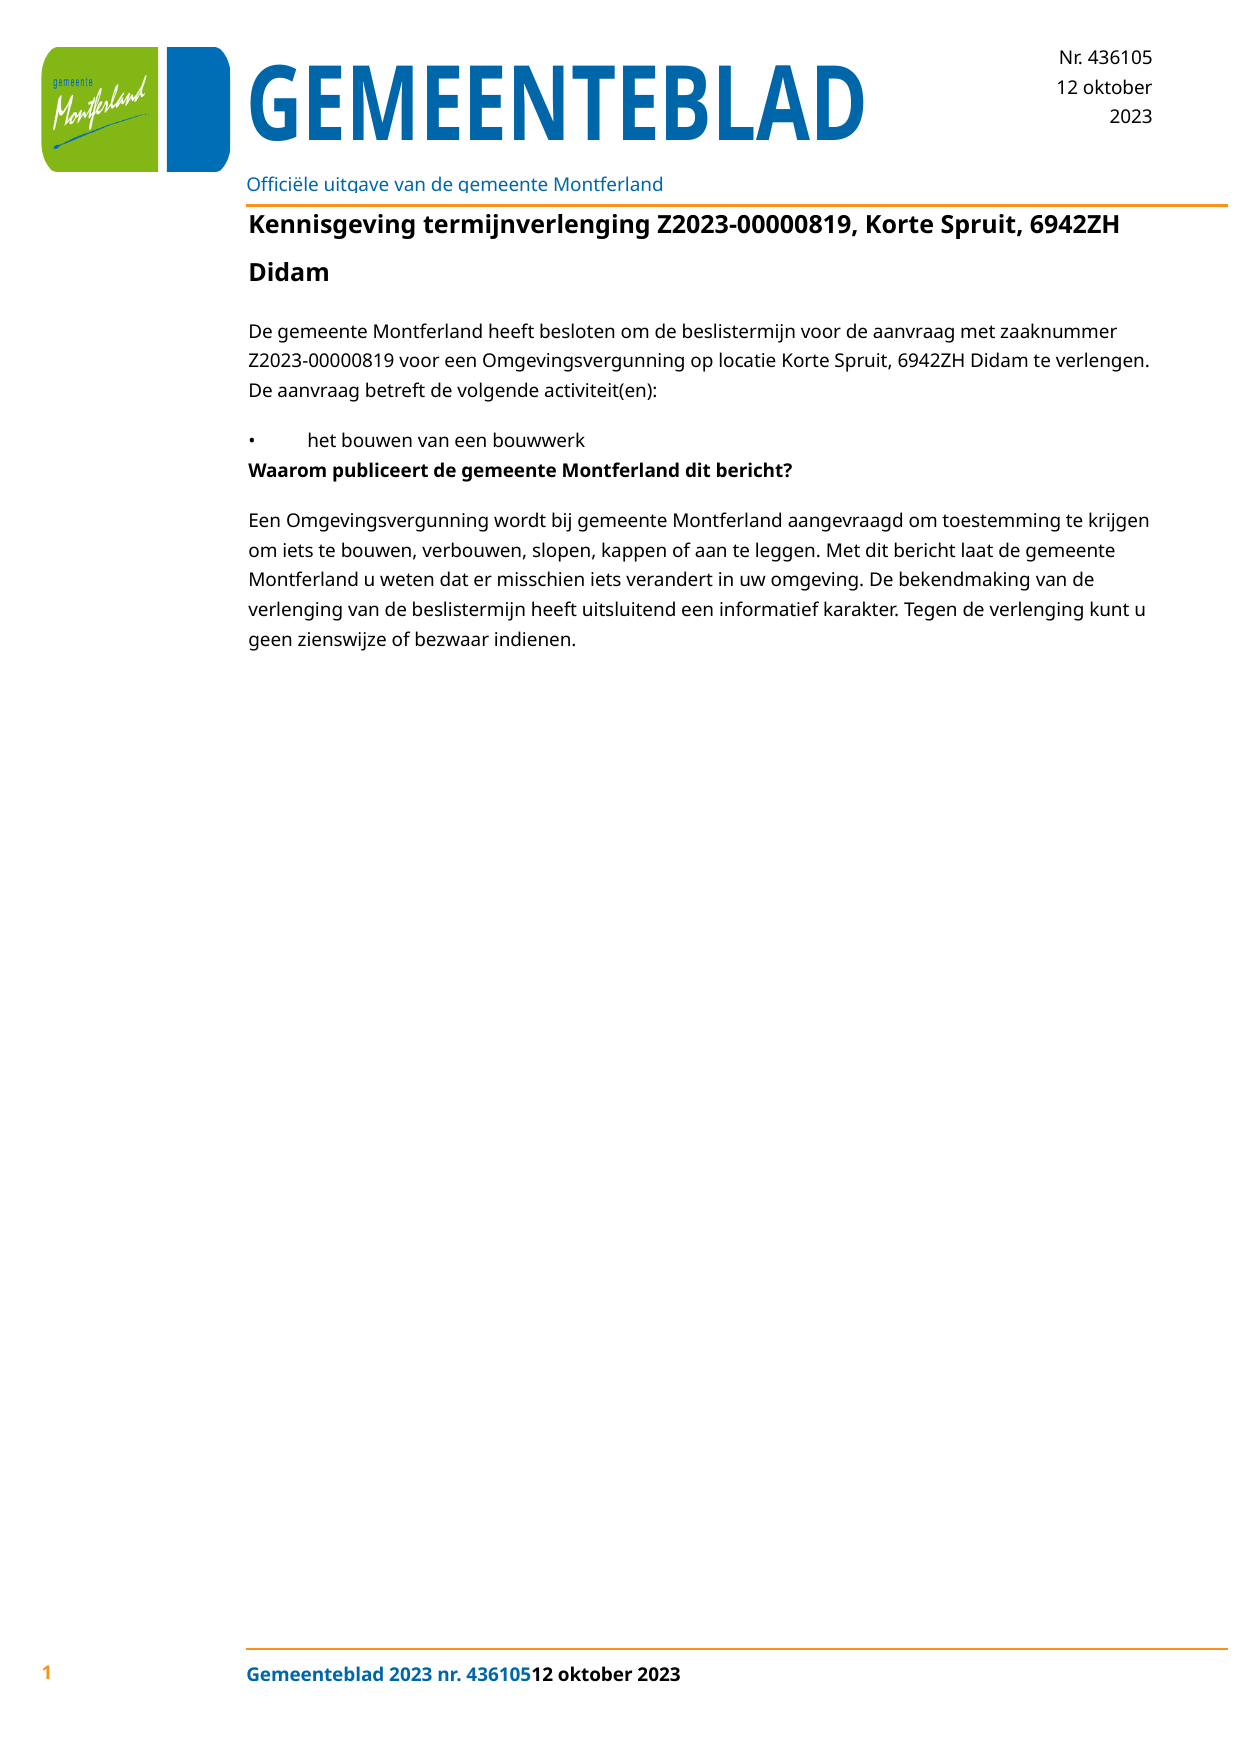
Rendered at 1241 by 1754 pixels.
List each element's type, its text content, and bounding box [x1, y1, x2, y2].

picture [41, 47, 231, 172]
text Waarom publiceert de gemeente Montferland dit bericht? [248, 457, 1152, 483]
text Een Omgevingsvergunning wordt bij gemeente Montferland aangevraagd om toestemming te krijgen om iets te bouwen, verbouwen, slopen, kappen of aan te leggen. Met dit bericht laat de gemeente Montferland u weten dat er misschien iets verandert in uw omgeving. De bekendmaking van de verlenging van de beslistermijn heeft uitsluitend een informatief karakter. Tegen de verlenging kunt u geen zienswijze of bezwaar indienen. [248, 507, 1152, 652]
text De gemeente Montferland heeft besloten om de beslistermijn voor de aanvraag met zaaknummer Z2023-00000819 voor een Omgevingsvergunning op locatie Korte Spruit, 6942ZH Didam te verlengen. De aanvraag betreft de volgende activiteit(en): [248, 318, 1152, 403]
text Kennisgeving termijnverlenging Z2023-00000819, Korte Spruit, 6942ZH Didam [248, 207, 1152, 288]
list het bouwen van een bouwwerk [248, 427, 1152, 453]
